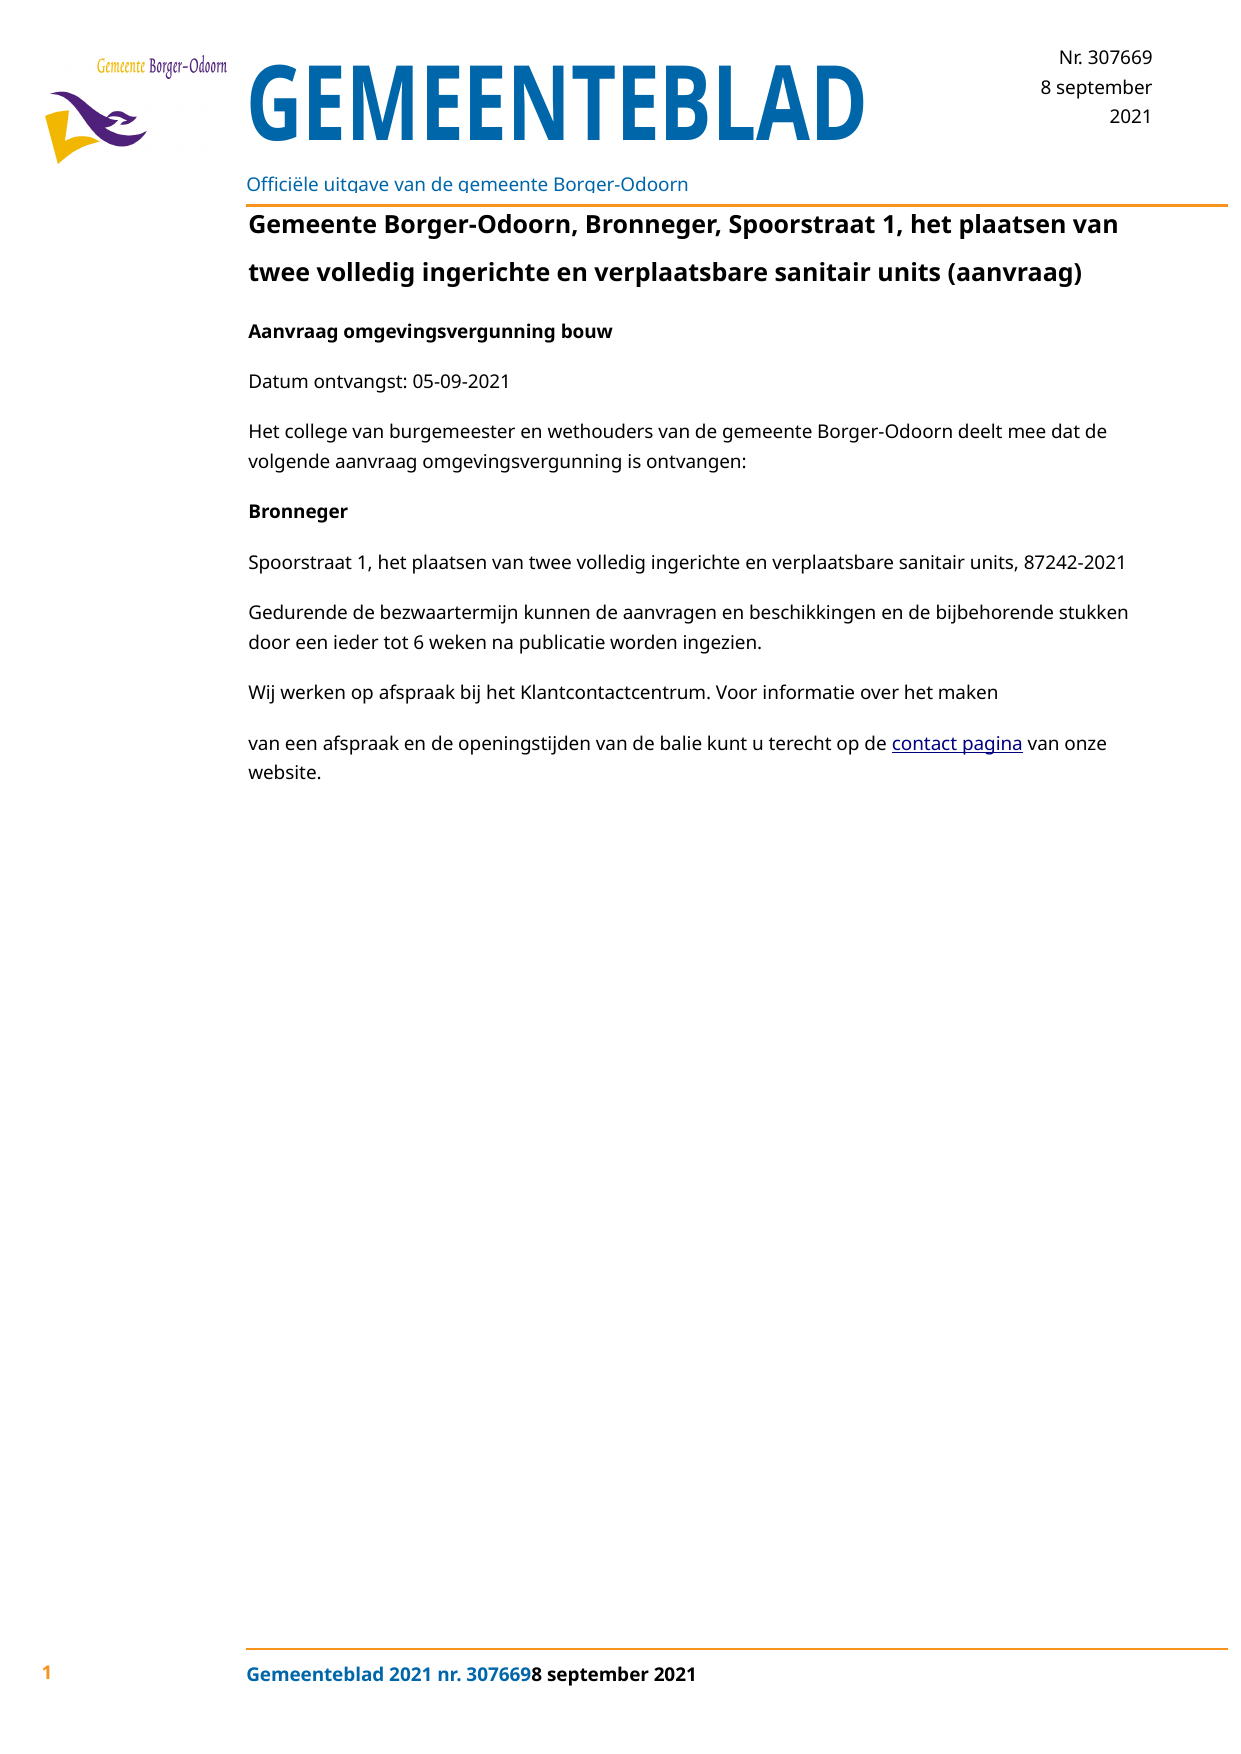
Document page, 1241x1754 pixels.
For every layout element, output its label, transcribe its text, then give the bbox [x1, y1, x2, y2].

text Spoorstraat 1, het plaatsen van twee volledig ingerichte en verplaatsbare sanitair units, 87242-2021 [248, 549, 1152, 575]
text Aanvraag omgevingsvergunning bouw [248, 318, 1152, 344]
text Wij werken op afspraak bij het Klantcontactcentrum. Voor informatie over het maken [248, 679, 1152, 705]
text Gemeente Borger-Odoorn, Bronneger, Spoorstraat 1, het plaatsen van twee volledig ingerichte en verplaatsbare sanitair units (aanvraag) [248, 207, 1152, 288]
text Gedurende de bezwaartermijn kunnen de aanvragen en beschikkingen en de bijbehorende stukken door een ieder tot 6 weken na publicatie worden ingezien. [248, 599, 1152, 655]
picture [41, 47, 231, 172]
text Het college van burgemeester en wethouders van de gemeente Borger-Odoorn deelt mee dat de volgende aanvraag omgevingsvergunning is ontvangen: [248, 419, 1152, 474]
text van een afspraak en de openingstijden van de balie kunt u terecht op de contact pagina van onze website. [248, 730, 1152, 785]
text Bronneger [248, 499, 1152, 524]
text Datum ontvangst: 05-09-2021 [248, 368, 1152, 394]
